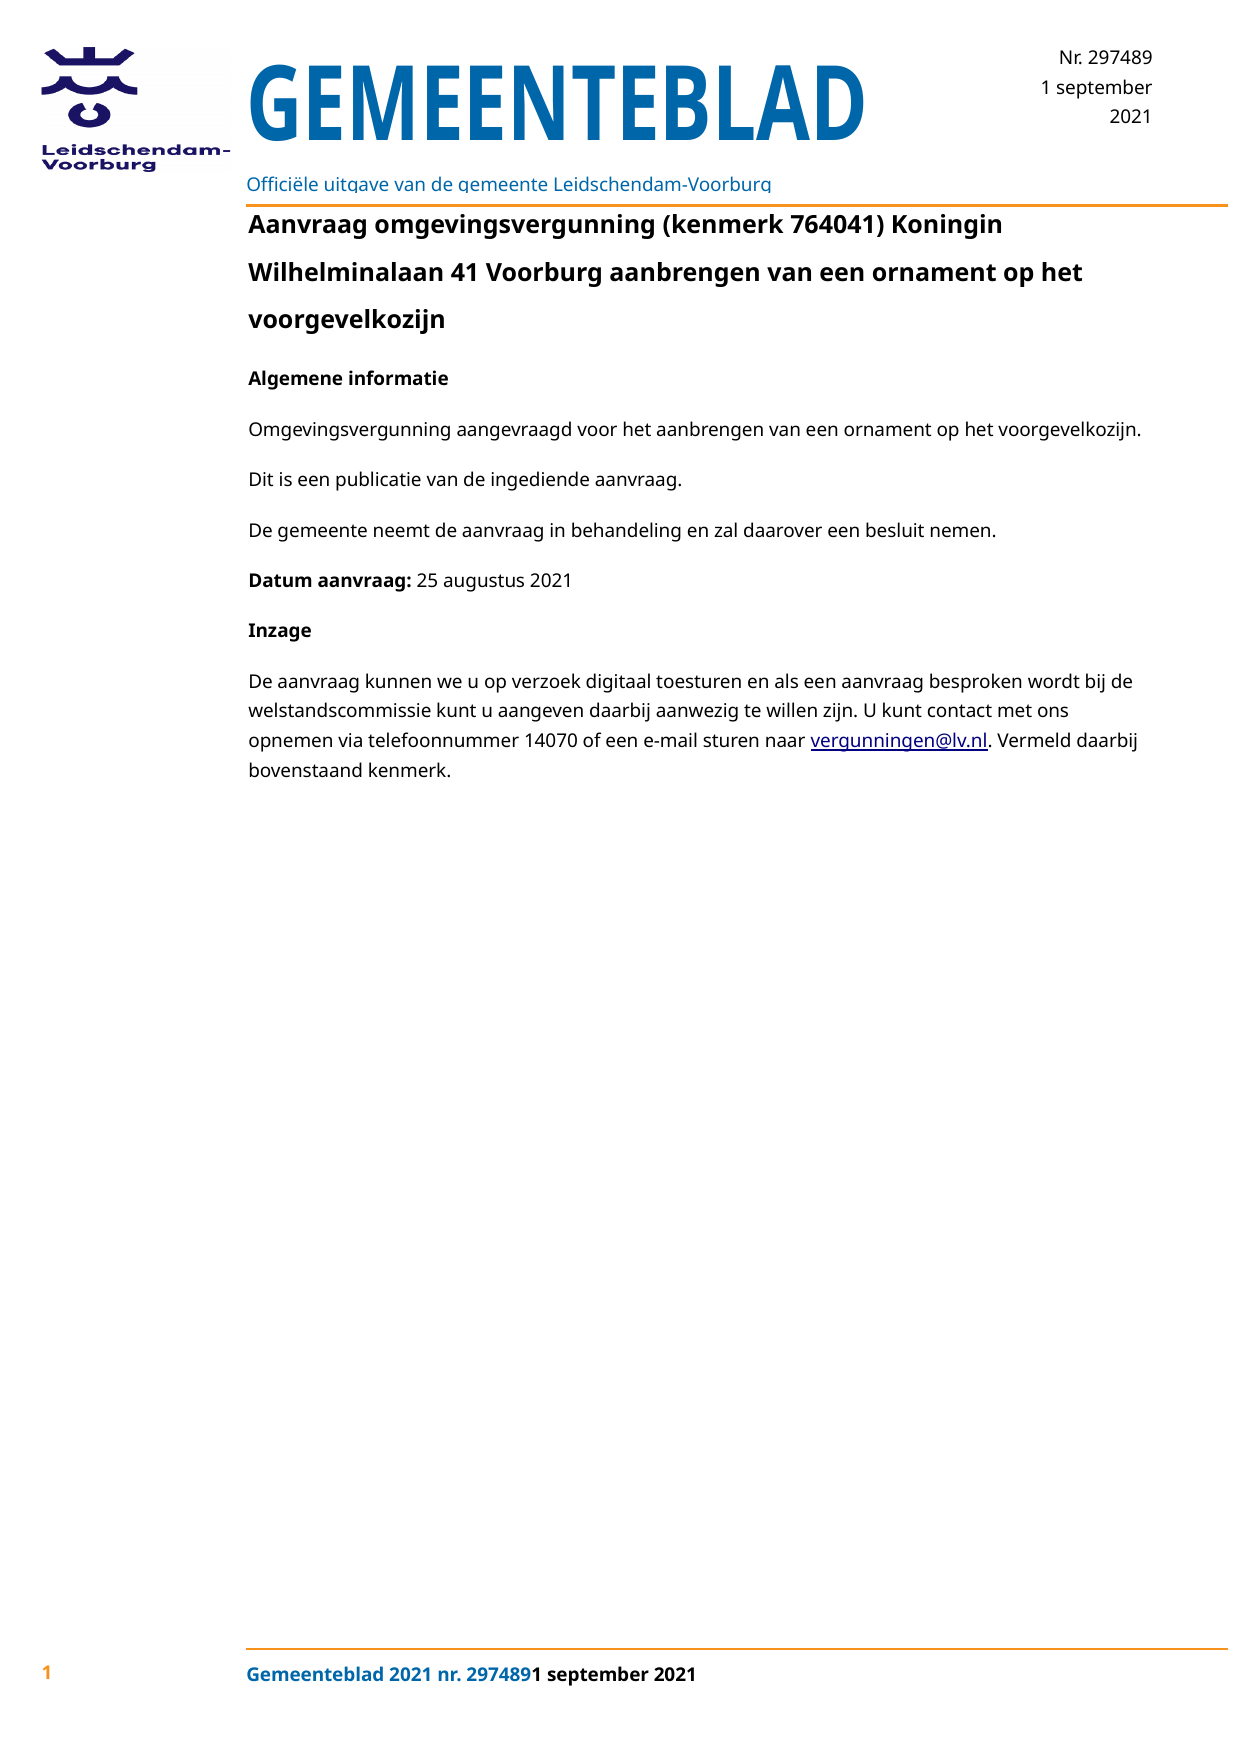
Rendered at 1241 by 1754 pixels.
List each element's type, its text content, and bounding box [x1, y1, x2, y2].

text Omgevingsvergunning aangevraagd voor het aanbrengen van een ornament op het voorgevelkozijn. [248, 416, 1152, 442]
text Inzage [248, 618, 1152, 643]
text Algemene informatie [248, 366, 1152, 391]
picture [41, 47, 231, 172]
text De aanvraag kunnen we u op verzoek digitaal toesturen en als een aanvraag besproken wordt bij de welstandscommissie kunt u aangeven daarbij aanwezig te willen zijn. U kunt contact met ons opnemen via telefoonnummer 14070 of een e-mail sturen naar vergunningen@lv.nl. Vermeld daarbij bovenstaand kenmerk. [248, 668, 1152, 782]
text Datum aanvraag: 25 augustus 2021 [248, 567, 1152, 593]
text Dit is een publicatie van de ingediende aanvraag. [248, 466, 1152, 492]
text Aanvraag omgevingsvergunning (kenmerk 764041) Koningin Wilhelminalaan 41 Voorburg aanbrengen van een ornament op het voorgevelkozijn [248, 207, 1152, 336]
text De gemeente neemt de aanvraag in behandeling en zal daarover een besluit nemen. [248, 517, 1152, 542]
